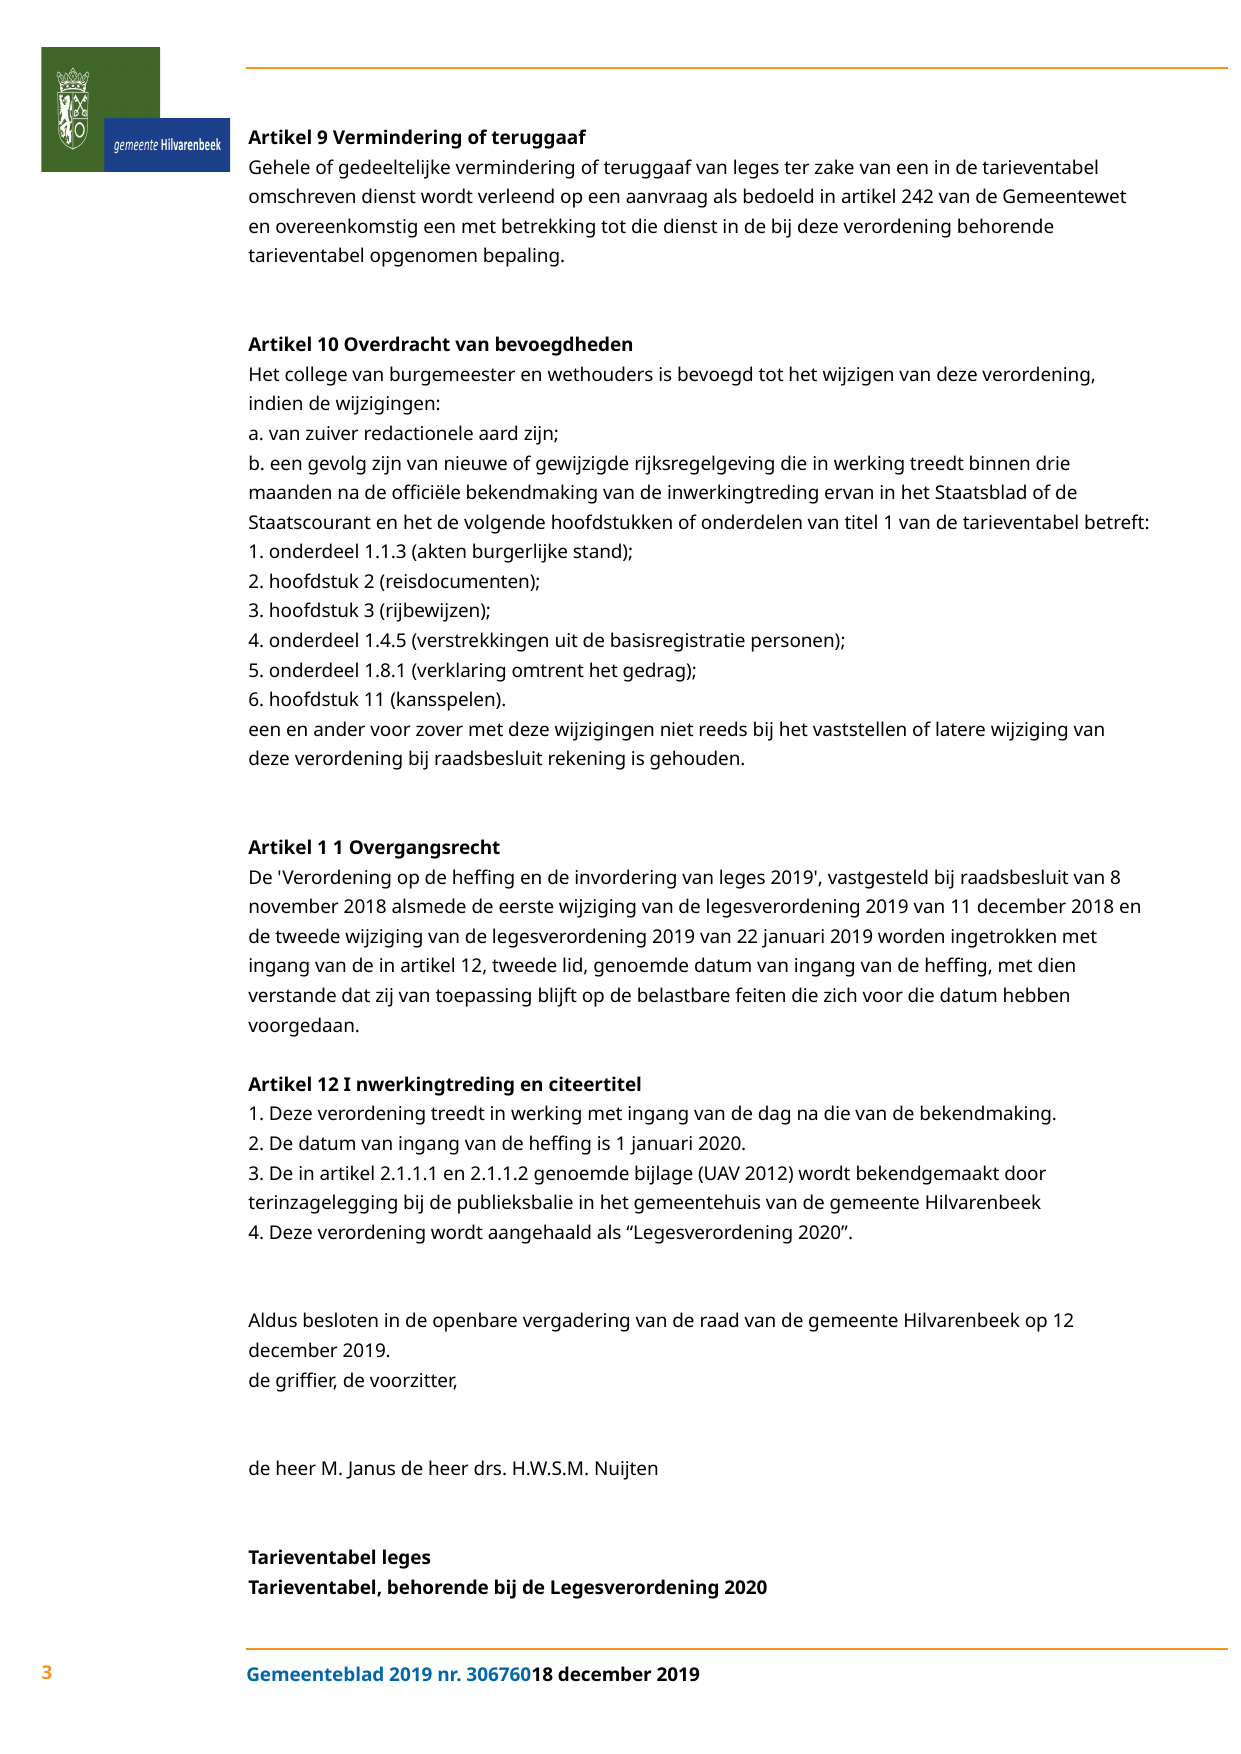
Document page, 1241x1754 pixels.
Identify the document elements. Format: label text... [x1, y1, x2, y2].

text 1. onderdeel 1.1.3 (akten burgerlijke stand); [248, 538, 1152, 564]
text een en ander voor zover met deze wijzigingen niet reeds bij het vaststellen of latere wijziging van deze verordening bij raadsbesluit rekening is gehouden. [248, 716, 1152, 771]
text Tarieventabel leges [248, 1544, 1152, 1570]
text Het college van burgemeester en wethouders is bevoegd tot het wijzigen van deze verordening, indien de wijzigingen: [248, 361, 1152, 416]
text 4. Deze verordening wordt aangehaald als “Legesverordening 2020”. [248, 1219, 1152, 1245]
text De 'Verordening op de heffing en de invordering van leges 2019', vastgesteld bij raadsbesluit van 8 november 2018 alsmede de eerste wijziging van de legesverordening 2019 van 11 december 2018 en de tweede wijziging van de legesverordening 2019 van 22 januari 2019 worden ingetrokken met ingang van de in artikel 12, tweede lid, genoemde datum van ingang van de heffing, met dien verstande dat zij van toepassing blijft op de belastbare feiten die zich voor die datum hebben voorgedaan. [248, 864, 1152, 1038]
text Artikel 12 I nwerkingtreding en citeertitel [248, 1071, 1152, 1097]
text 5. onderdeel 1.8.1 (verklaring omtrent het gedrag); [248, 657, 1152, 683]
text de griffier, de voorzitter, [248, 1367, 1152, 1393]
text 2. De datum van ingang van de heffing is 1 januari 2020. [248, 1130, 1152, 1156]
text de heer M. Janus de heer drs. H.W.S.M. Nuijten [248, 1456, 1152, 1481]
text Artikel 1 1 Overgangsrecht [248, 834, 1152, 860]
text Artikel 9 Vermindering of teruggaaf [248, 124, 1152, 150]
text Tarieventabel, behorende bij de Legesverordening 2020 [248, 1574, 1152, 1600]
text 6. hoofdstuk 11 (kansspelen). [248, 686, 1152, 712]
text 3. hoofdstuk 3 (rijbewijzen); [248, 598, 1152, 623]
text b. een gevolg zijn van nieuwe of gewijzigde rijksregelgeving die in werking treedt binnen drie maanden na de officiële bekendmaking van de inwerkingtreding ervan in het Staatsblad of de Staatscourant en het de volgende hoofdstukken of onderdelen van titel 1 van de tarieventabel betreft: [248, 450, 1152, 535]
text a. van zuiver redactionele aard zijn; [248, 420, 1152, 446]
picture [41, 47, 231, 172]
text 4. onderdeel 1.4.5 (verstrekkingen uit de basisregistratie personen); [248, 627, 1152, 653]
text Aldus besloten in de openbare vergadering van de raad van de gemeente Hilvarenbeek op 12 december 2019. [248, 1308, 1152, 1363]
text 2. hoofdstuk 2 (reisdocumenten); [248, 568, 1152, 594]
text 3. De in artikel 2.1.1.1 en 2.1.1.2 genoemde bijlage (UAV 2012) wordt bekendgemaakt door terinzagelegging bij de publieksbalie in het gemeentehuis van de gemeente Hilvarenbeek [248, 1160, 1152, 1215]
text 1. Deze verordening treedt in werking met ingang van de dag na die van de bekendmaking. [248, 1101, 1152, 1126]
text Artikel 10 Overdracht van bevoegdheden [248, 331, 1152, 357]
text Gehele of gedeeltelijke vermindering of teruggaaf van leges ter zake van een in de tarieventabel omschreven dienst wordt verleend op een aanvraag als bedoeld in artikel 242 van de Gemeentewet en overeenkomstig een met betrekking tot die dienst in de bij deze verordening behorende tarieventabel opgenomen bepaling. [248, 154, 1152, 268]
